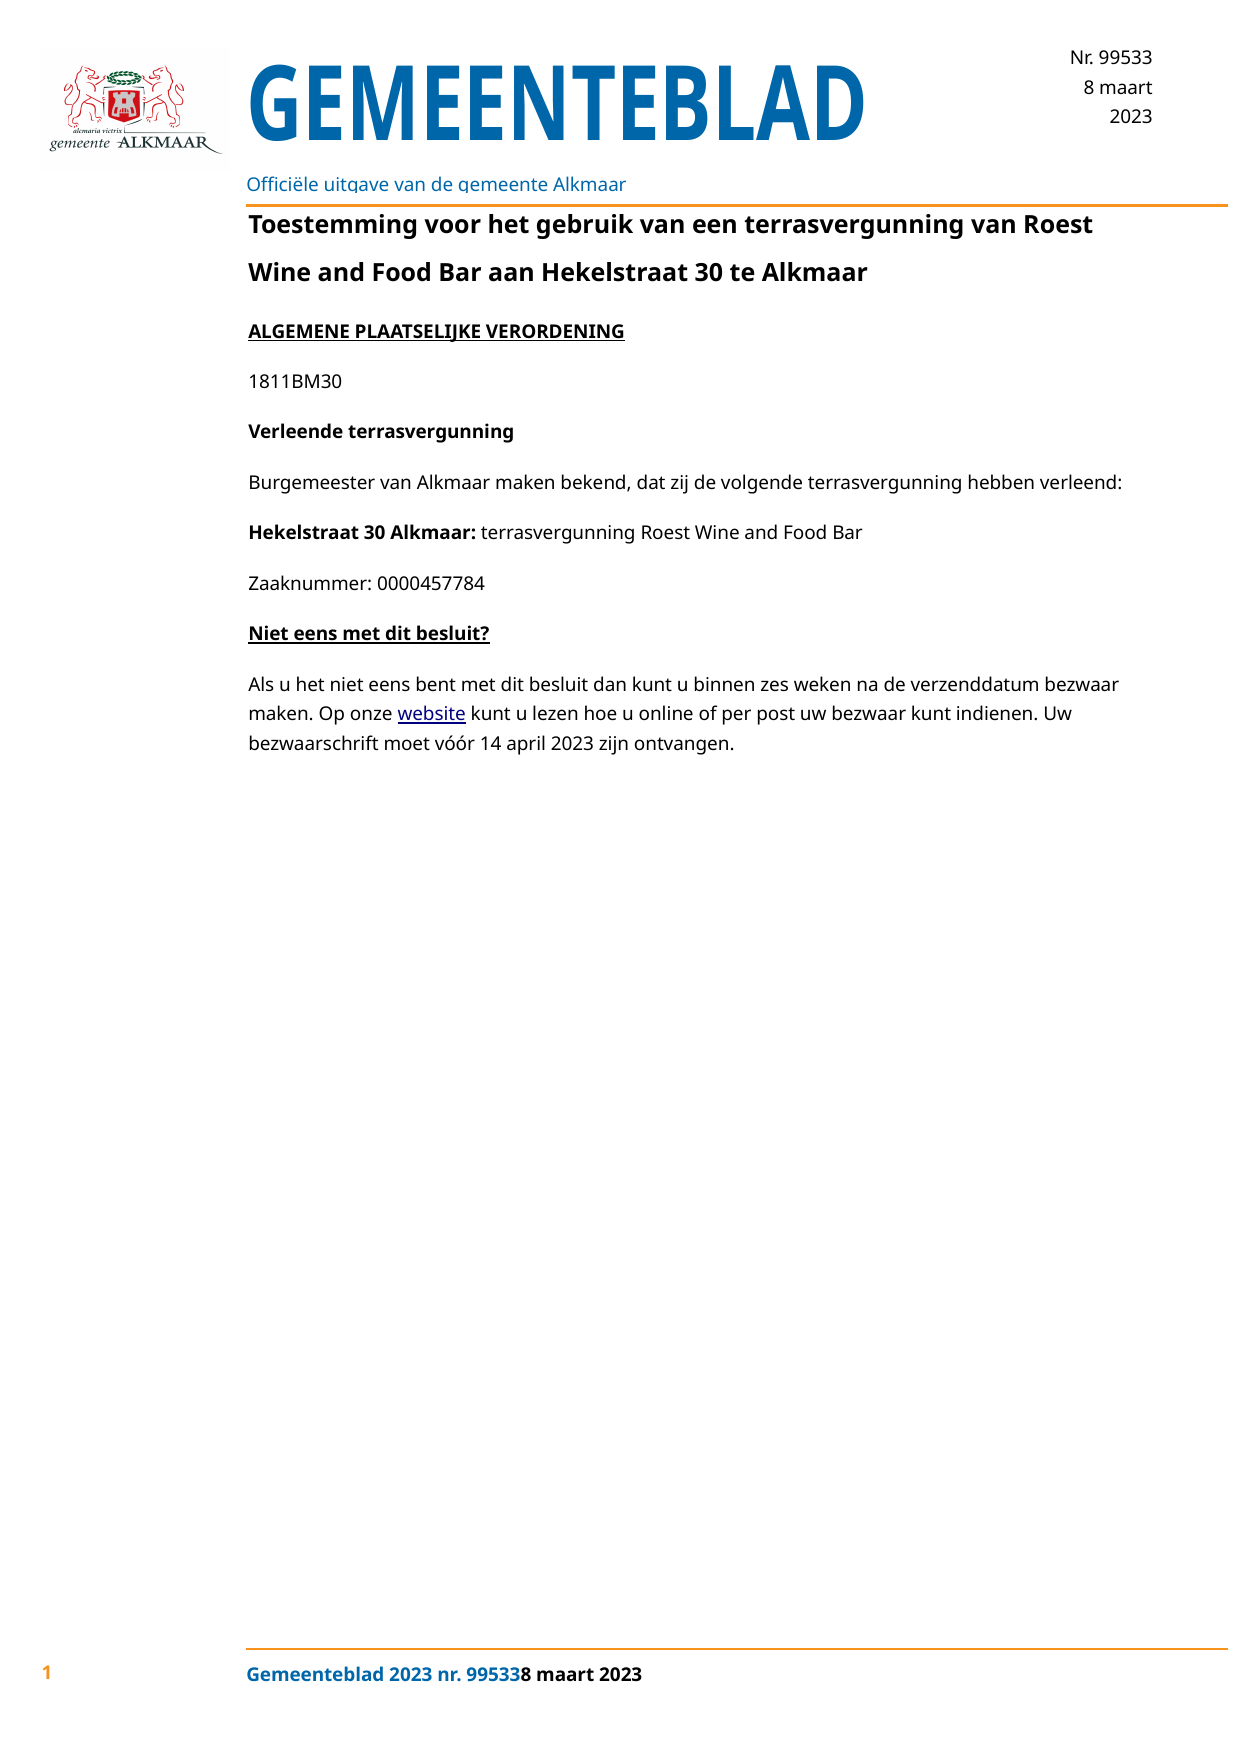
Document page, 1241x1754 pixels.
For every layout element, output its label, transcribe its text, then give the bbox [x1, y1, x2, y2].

text Toestemming voor het gebruik van een terrasvergunning van Roest Wine and Food Bar aan Hekelstraat 30 te Alkmaar [248, 207, 1152, 288]
text Verleende terrasvergunning [248, 419, 1152, 444]
text ALGEMENE PLAATSELIJKE VERORDENING [248, 318, 1152, 344]
text Zaaknummer: 0000457784 [248, 570, 1152, 596]
text Hekelstraat 30 Alkmaar: terrasvergunning Roest Wine and Food Bar [248, 519, 1152, 545]
picture [41, 47, 231, 172]
text Als u het niet eens bent met dit besluit dan kunt u binnen zes weken na de verzenddatum bezwaar maken. Op onze website kunt u lezen hoe u online of per post uw bezwaar kunt indienen. Uw bezwaarschrift moet vóór 14 april 2023 zijn ontvangen. [248, 671, 1152, 756]
text 1811BM30 [248, 368, 1152, 394]
text Niet eens met dit besluit? [248, 620, 1152, 646]
text Burgemeester van Alkmaar maken bekend, dat zij de volgende terrasvergunning hebben verleend: [248, 469, 1152, 495]
